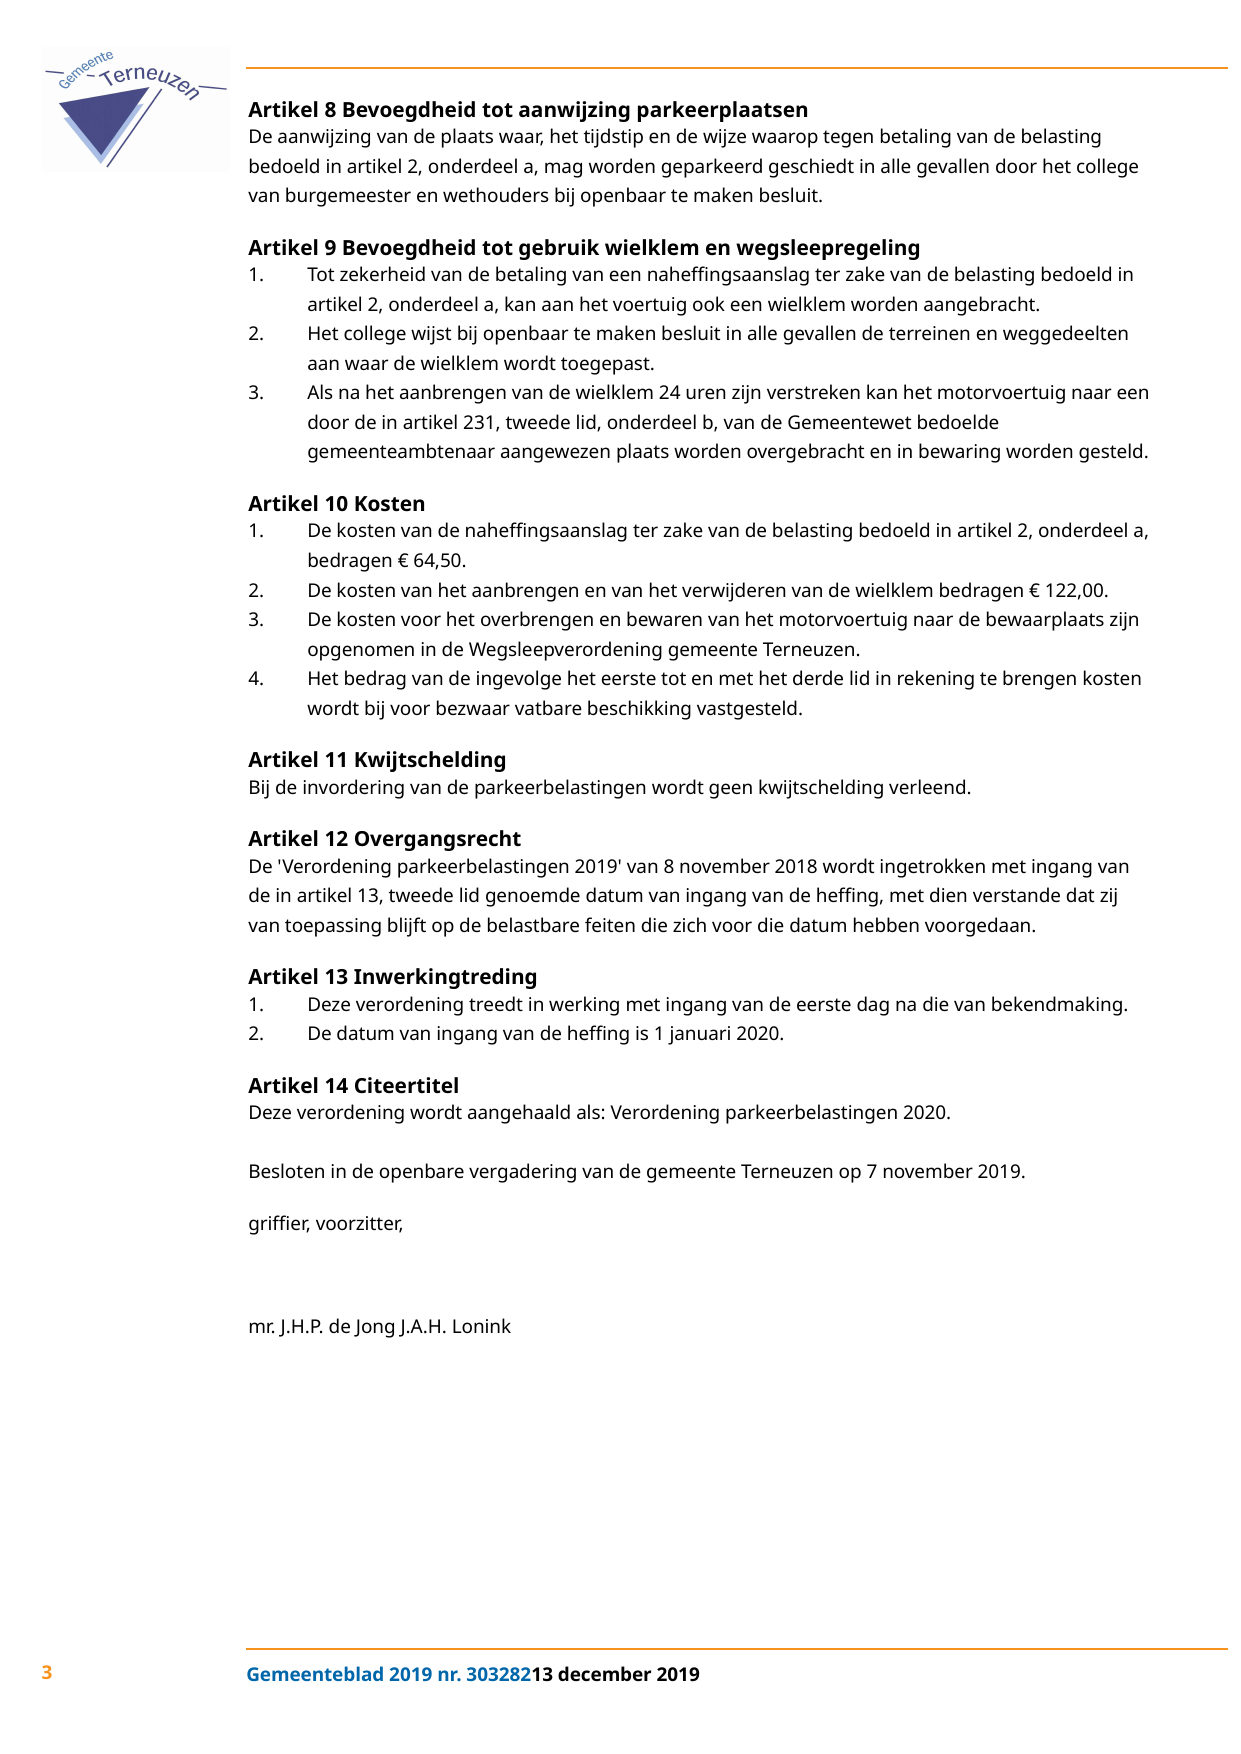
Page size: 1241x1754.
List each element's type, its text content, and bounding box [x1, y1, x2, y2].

text Artikel 9 Bevoegdheid tot gebruik wielklem en wegsleepregeling [248, 233, 1152, 261]
list De datum van ingang van de heffing is 1 januari 2020. [248, 1020, 1152, 1046]
text De 'Verordening parkeerbelastingen 2019' van 8 november 2018 wordt ingetrokken met ingang van de in artikel 13, tweede lid genoemde datum van ingang van de heffing, met dien verstande dat zij van toepassing blijft op de belastbare feiten die zich voor die datum hebben voorgedaan. [248, 853, 1152, 938]
list Het bedrag van de ingevolge het eerste tot en met het derde lid in rekening te brengen kosten wordt bij voor bezwaar vatbare beschikking vastgesteld. [248, 666, 1152, 721]
text Artikel 13 Inwerkingtreding [248, 962, 1152, 991]
text Artikel 14 Citeertitel [248, 1071, 1152, 1099]
text De aanwijzing van de plaats waar, het tijdstip en de wijze waarop tegen betaling van de belasting bedoeld in artikel 2, onderdeel a, mag worden geparkeerd geschiedt in alle gevallen door het college van burgemeester en wethouders bij openbaar te maken besluit. [248, 123, 1152, 208]
picture [41, 47, 231, 172]
list Tot zekerheid van de betaling van een naheffingsaanslag ter zake van de belasting bedoeld in artikel 2, onderdeel a, kan aan het voertuig ook een wielklem worden aangebracht. [248, 261, 1152, 317]
list De kosten van het aanbrengen en van het verwijderen van de wielklem bedragen € 122,00. [248, 577, 1152, 602]
text Besloten in de openbare vergadering van de gemeente Terneuzen op 7 november 2019. [248, 1158, 1152, 1184]
text Artikel 11 Kwijtschelding [248, 746, 1152, 774]
text mr. J.H.P. de Jong J.A.H. Lonink [248, 1313, 1152, 1338]
text Bij de invordering van de parkeerbelastingen wordt geen kwijtschelding verleend. [248, 774, 1152, 800]
text Artikel 8 Bevoegdheid tot aanwijzing parkeerplaatsen [248, 95, 1152, 123]
text griffier, voorzitter, [248, 1210, 1152, 1236]
list De kosten van de naheffingsaanslag ter zake van de belasting bedoeld in artikel 2, onderdeel a, bedragen € 64,50. [248, 518, 1152, 573]
text Artikel 10 Kosten [248, 489, 1152, 518]
text Deze verordening wordt aangehaald als: Verordening parkeerbelastingen 2020. [248, 1099, 1152, 1125]
list Het college wijst bij openbaar te maken besluit in alle gevallen de terreinen en weggedeelten aan waar de wielklem wordt toegepast. [248, 320, 1152, 376]
text Artikel 12 Overgangsrecht [248, 824, 1152, 853]
list De kosten voor het overbrengen en bewaren van het motorvoertuig naar de bewaarplaats zijn opgenomen in de Wegsleepverordening gemeente Terneuzen. [248, 606, 1152, 662]
list Als na het aanbrengen van de wielklem 24 uren zijn verstreken kan het motorvoertuig naar een door de in artikel 231, tweede lid, onderdeel b, van de Gemeentewet bedoelde gemeenteambtenaar aangewezen plaats worden overgebracht en in bewaring worden gesteld. [248, 379, 1152, 464]
list Deze verordening treedt in werking met ingang van de eerste dag na die van bekendmaking. [248, 991, 1152, 1017]
